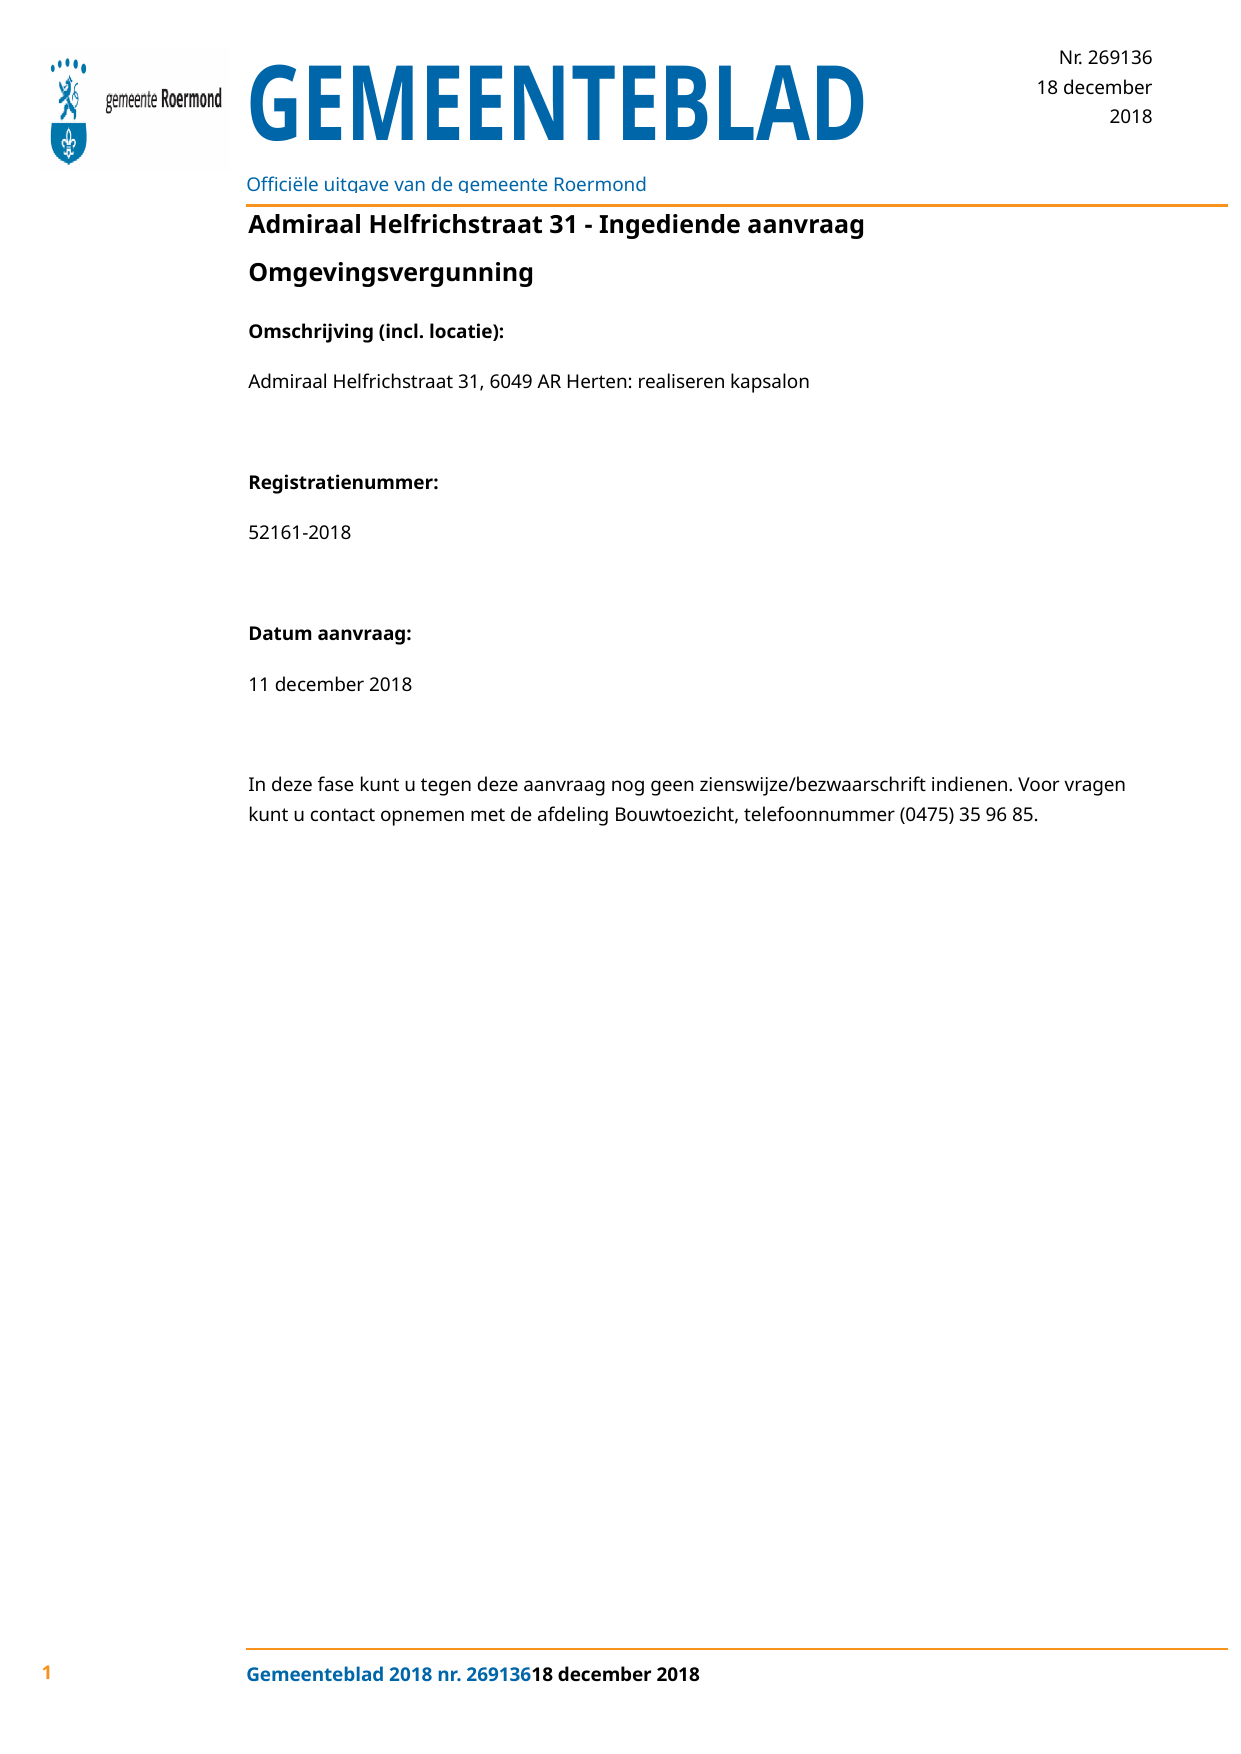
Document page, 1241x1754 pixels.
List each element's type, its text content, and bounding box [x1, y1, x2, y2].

text Omschrijving (incl. locatie): [248, 318, 1152, 344]
text Datum aanvraag: [248, 620, 1152, 646]
text 11 december 2018 [248, 671, 1152, 697]
text Admiraal Helfrichstraat 31 - Ingediende aanvraag Omgevingsvergunning [248, 207, 1152, 288]
text In deze fase kunt u tegen deze aanvraag nog geen zienswijze/bezwaarschrift indienen. Voor vragen kunt u contact opnemen met de afdeling Bouwtoezicht, telefoonnummer (0475) 35 96 85. [248, 772, 1152, 827]
picture [41, 47, 231, 172]
text Registratienummer: [248, 469, 1152, 495]
text 52161-2018 [248, 519, 1152, 545]
text Admiraal Helfrichstraat 31, 6049 AR Herten: realiseren kapsalon [248, 368, 1152, 394]
